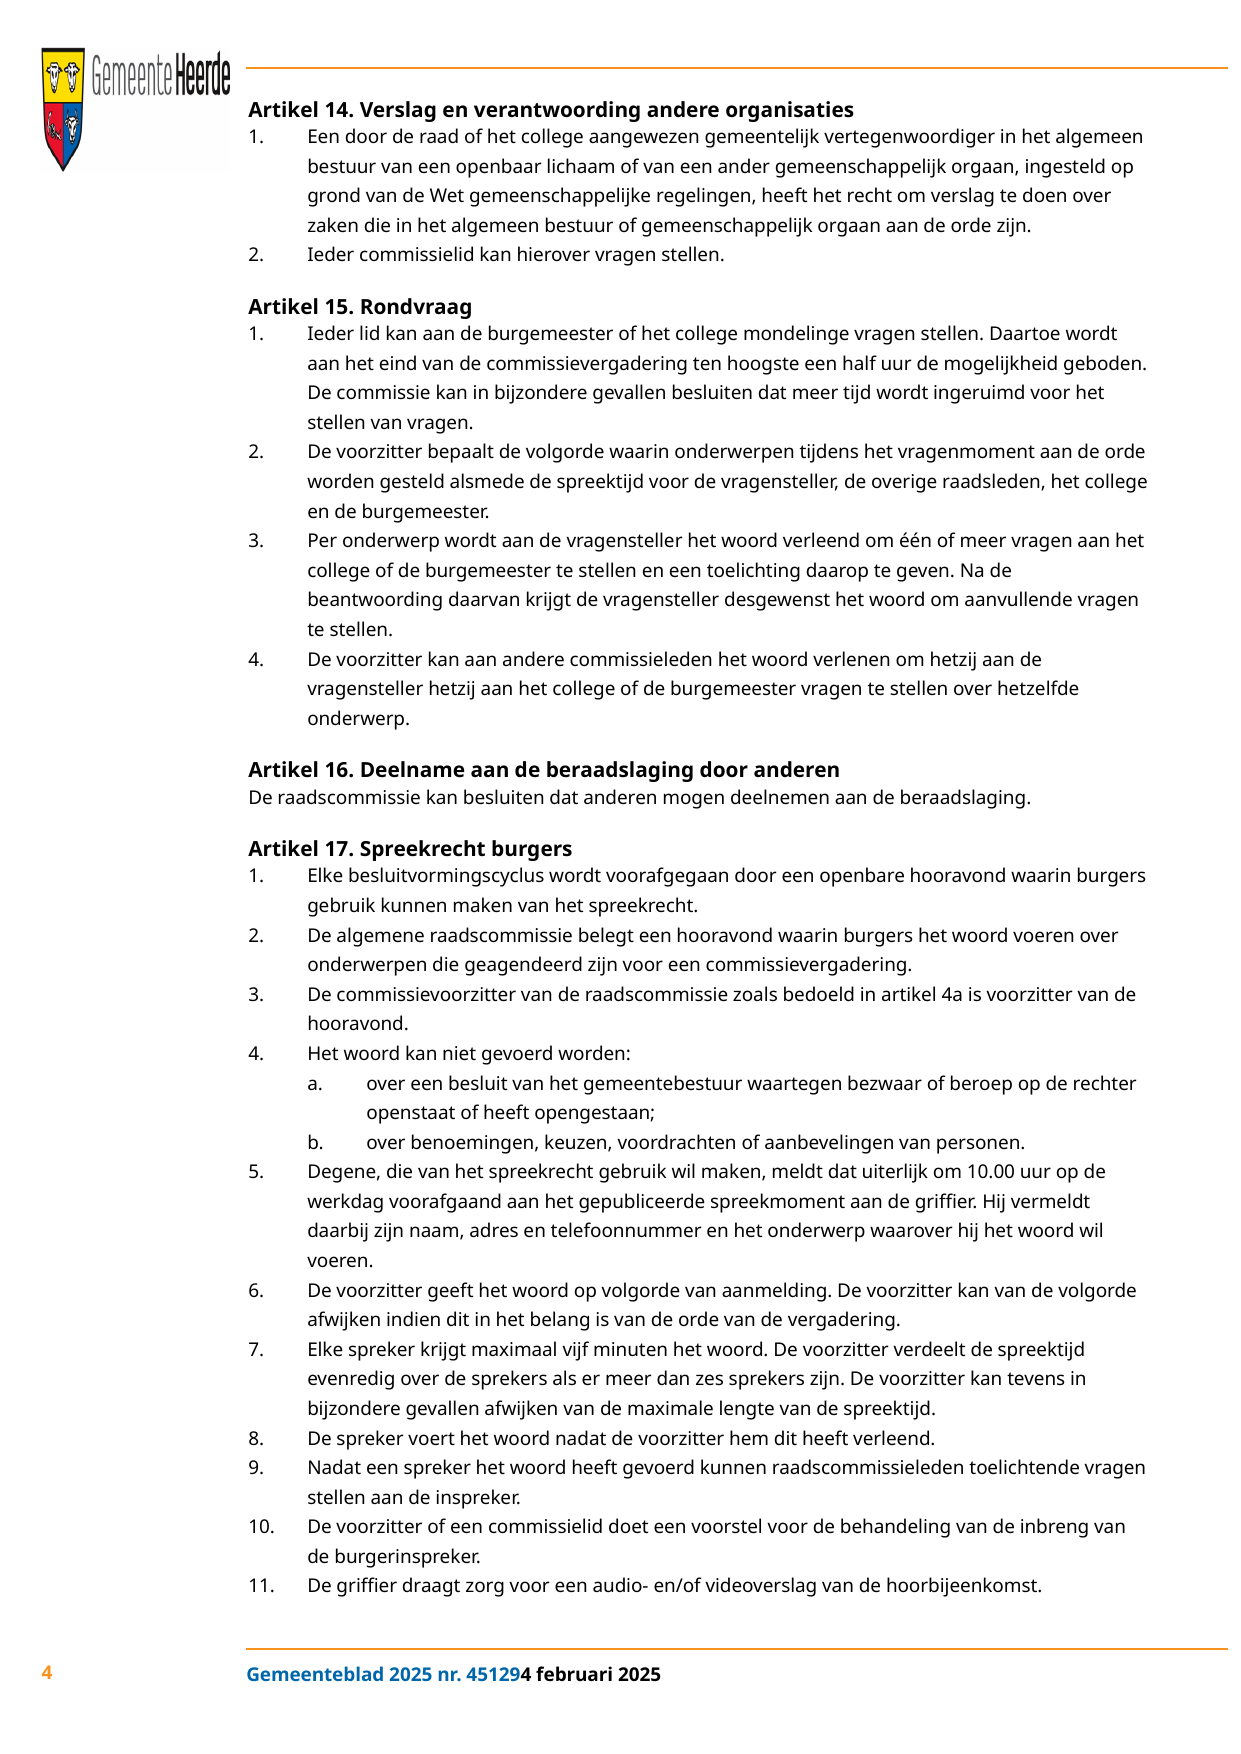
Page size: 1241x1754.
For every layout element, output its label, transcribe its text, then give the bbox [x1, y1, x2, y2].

list over benoemingen, keuzen, voordrachten of aanbevelingen van personen. [307, 1129, 1152, 1155]
list De griffier draagt zorg voor een audio- en/of videoverslag van de hoorbijeenkomst. [248, 1573, 1152, 1598]
list Nadat een spreker het woord heeft gevoerd kunnen raadscommissieleden toelichtende vragen stellen aan de inspreker. [248, 1454, 1152, 1510]
list De voorzitter bepaalt de volgorde waarin onderwerpen tijdens het vragenmoment aan de orde worden gesteld alsmede de spreektijd voor de vragensteller, de overige raadsleden, het college en de burgemeester. [248, 439, 1152, 524]
list Een door de raad of het college aangewezen gemeentelijk vertegenwoordiger in het algemeen bestuur van een openbaar lichaam of van een ander gemeenschappelijk orgaan, ingesteld op grond van de Wet gemeenschappelijke regelingen, heeft het recht om verslag te doen over zaken die in het algemeen bestuur of gemeenschappelijk orgaan aan de orde zijn. [248, 123, 1152, 238]
text Artikel 14. Verslag en verantwoording andere organisaties [248, 95, 1152, 123]
list Per onderwerp wordt aan de vragensteller het woord verleend om één of meer vragen aan het college of de burgemeester te stellen en een toelichting daarop te geven. Na de beantwoording daarvan krijgt de vragensteller desgewenst het woord om aanvullende vragen te stellen. [248, 527, 1152, 642]
text De raadscommissie kan besluiten dat anderen mogen deelnemen aan de beraadslaging. [248, 784, 1152, 809]
list Ieder lid kan aan de burgemeester of het college mondelinge vragen stellen. Daartoe wordt aan het eind van de commissievergadering ten hoogste een half uur de mogelijkheid geboden. De commissie kan in bijzondere gevallen besluiten dat meer tijd wordt ingeruimd voor het stellen van vragen. [248, 320, 1152, 435]
list De commissievoorzitter van de raadscommissie zoals bedoeld in artikel 4a is voorzitter van de hooravond. [248, 981, 1152, 1036]
list Elke besluitvormingscyclus wordt voorafgegaan door een openbare hooravond waarin burgers gebruik kunnen maken van het spreekrecht. [248, 863, 1152, 918]
list De voorzitter kan aan andere commissieleden het woord verlenen om hetzij aan de vragensteller hetzij aan het college of de burgemeester vragen te stellen over hetzelfde onderwerp. [248, 646, 1152, 731]
picture [41, 47, 231, 172]
list Het woord kan niet gevoerd worden: [248, 1040, 1152, 1066]
list De algemene raadscommissie belegt een hooravond waarin burgers het woord voeren over onderwerpen die geagendeerd zijn voor een commissievergadering. [248, 922, 1152, 977]
text Artikel 15. Rondvraag [248, 292, 1152, 320]
list De voorzitter of een commissielid doet een voorstel voor de behandeling van de inbreng van de burgerinspreker. [248, 1513, 1152, 1569]
text Artikel 17. Spreekrecht burgers [248, 834, 1152, 863]
list Degene, die van het spreekrecht gebruik wil maken, meldt dat uiterlijk om 10.00 uur op de werkdag voorafgaand aan het gepubliceerde spreekmoment aan de griffier. Hij vermeldt daarbij zijn naam, adres en telefoonnummer en het onderwerp waarover hij het woord wil voeren. [248, 1158, 1152, 1273]
list De spreker voert het woord nadat de voorzitter hem dit heeft verleend. [248, 1425, 1152, 1451]
list De voorzitter geeft het woord op volgorde van aanmelding. De voorzitter kan van de volgorde afwijken indien dit in het belang is van de orde van de vergadering. [248, 1277, 1152, 1332]
list Elke spreker krijgt maximaal vijf minuten het woord. De voorzitter verdeelt de spreektijd evenredig over de sprekers als er meer dan zes sprekers zijn. De voorzitter kan tevens in bijzondere gevallen afwijken van de maximale lengte van de spreektijd. [248, 1336, 1152, 1421]
list Ieder commissielid kan hierover vragen stellen. [248, 242, 1152, 267]
list over een besluit van het gemeentebestuur waartegen bezwaar of beroep op de rechter openstaat of heeft opengestaan; [307, 1070, 1152, 1125]
text Artikel 16. Deelname aan de beraadslaging door anderen [248, 755, 1152, 784]
